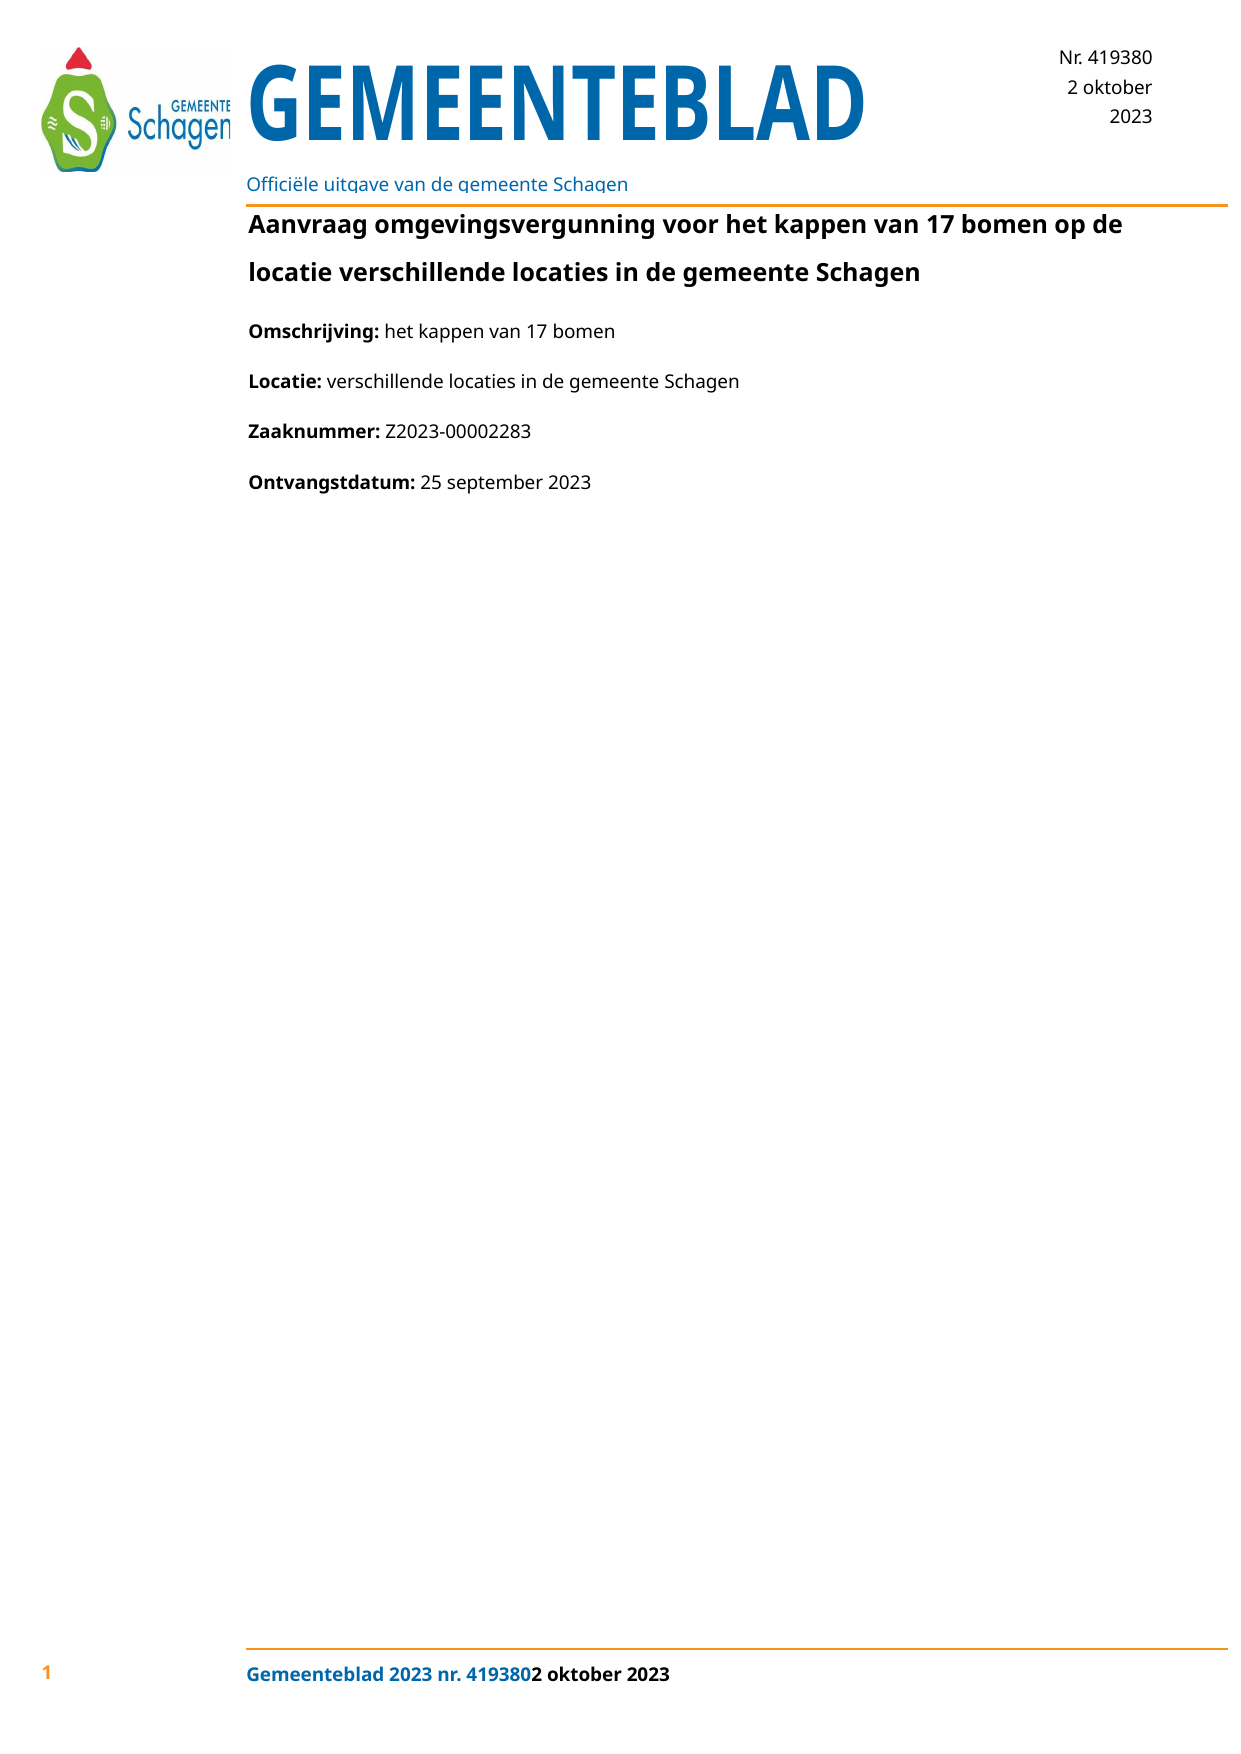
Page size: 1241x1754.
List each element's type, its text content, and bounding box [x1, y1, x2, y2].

text Ontvangstdatum: 25 september 2023 [248, 469, 1152, 495]
text Locatie: verschillende locaties in de gemeente Schagen [248, 368, 1152, 394]
picture [41, 47, 231, 172]
text Zaaknummer: Z2023-00002283 [248, 419, 1152, 444]
text Omschrijving: het kappen van 17 bomen [248, 318, 1152, 344]
text Aanvraag omgevingsvergunning voor het kappen van 17 bomen op de locatie verschillende locaties in de gemeente Schagen [248, 207, 1152, 288]
